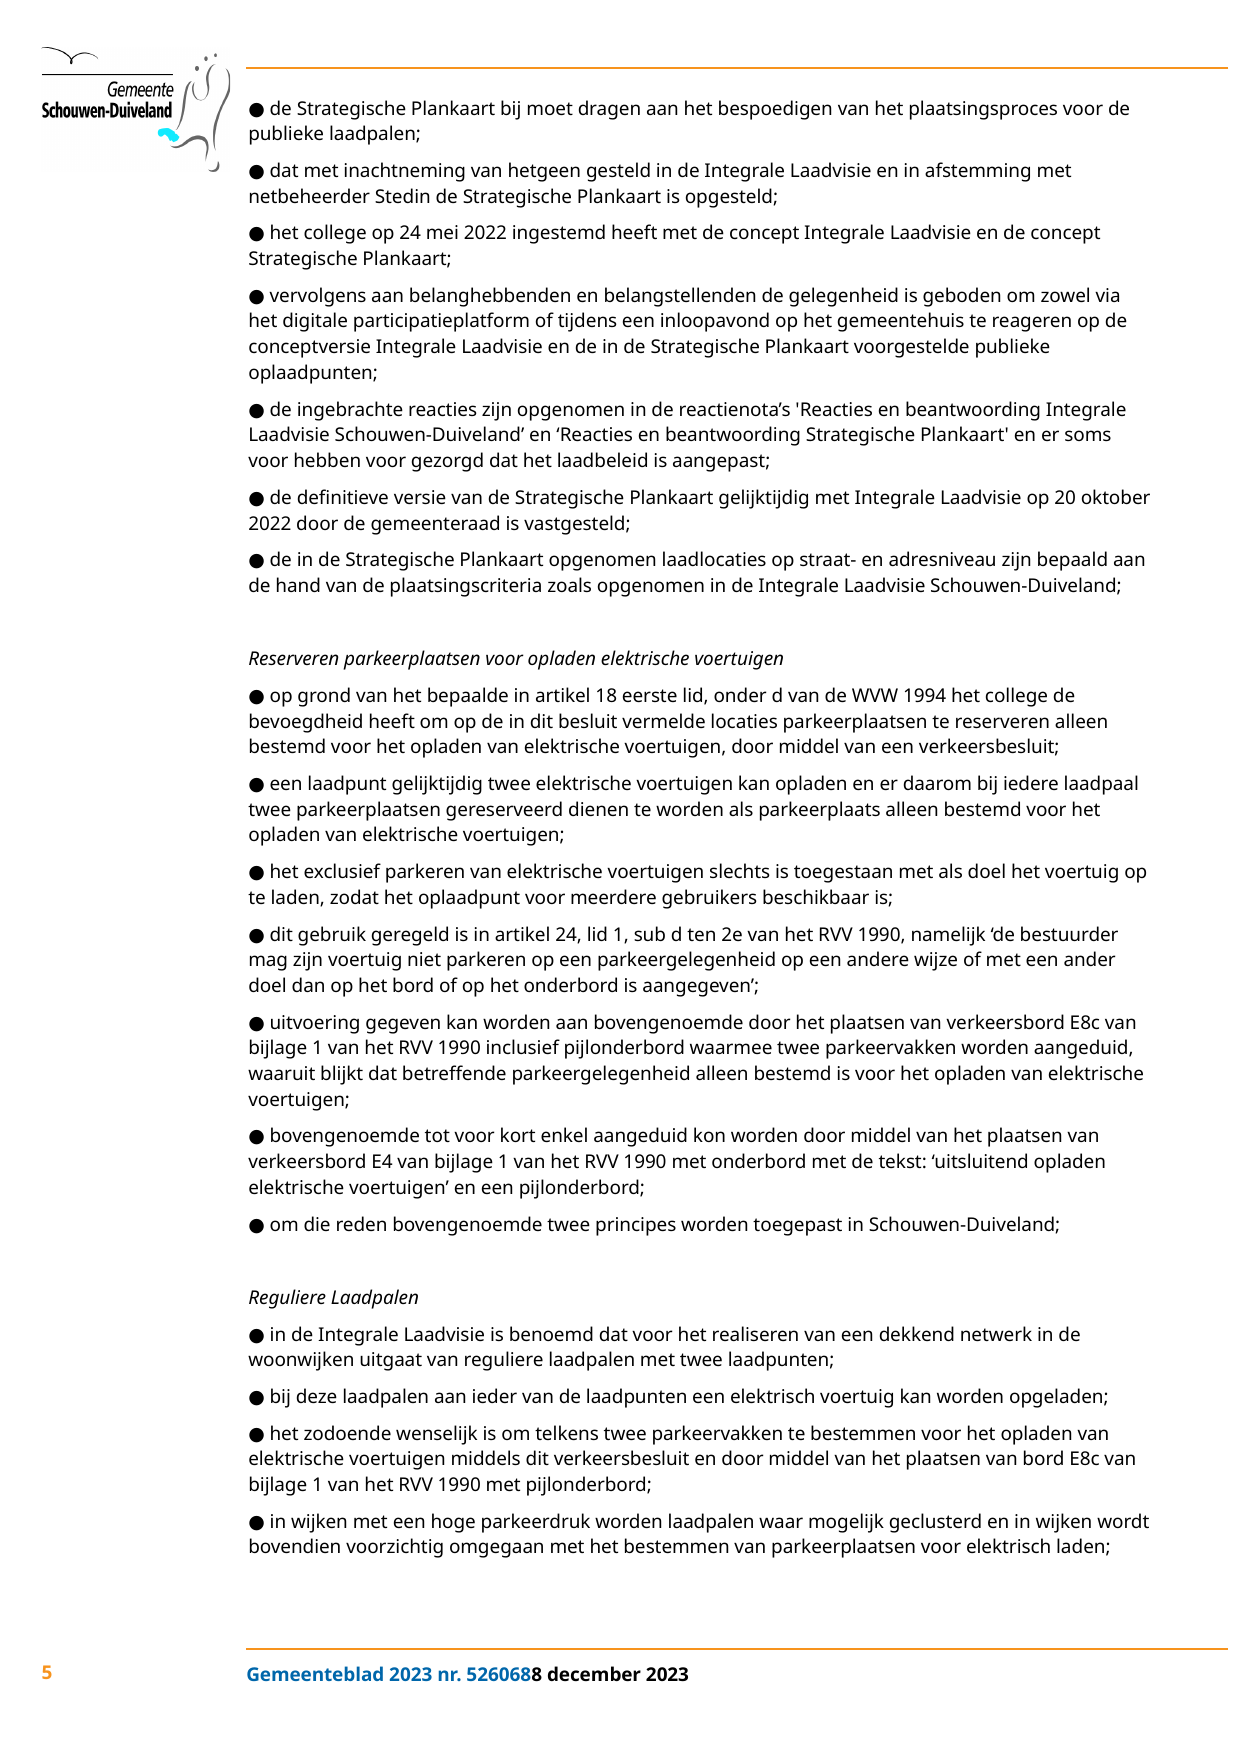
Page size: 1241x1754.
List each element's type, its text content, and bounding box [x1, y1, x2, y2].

text ● de ingebrachte reacties zijn opgenomen in de reactienota’s 'Reacties en beantwoording Integrale Laadvisie Schouwen-Duiveland’ en ‘Reacties en beantwoording Strategische Plankaart' en er soms voor hebben voor gezorgd dat het laadbeleid is aangepast; [248, 396, 1152, 473]
text ● de Strategische Plankaart bij moet dragen aan het bespoedigen van het plaatsingsproces voor de publieke laadpalen; [248, 95, 1152, 146]
text ● het exclusief parkeren van elektrische voertuigen slechts is toegestaan met als doel het voertuig op te laden, zodat het oplaadpunt voor meerdere gebruikers beschikbaar is; [248, 858, 1152, 910]
text ● de definitieve versie van de Strategische Plankaart gelijktijdig met Integrale Laadvisie op 20 oktober 2022 door de gemeenteraad is vastgesteld; [248, 484, 1152, 535]
picture [41, 47, 231, 172]
text ● uitvoering gegeven kan worden aan bovengenoemde door het plaatsen van verkeersbord E8c van bijlage 1 van het RVV 1990 inclusief pijlonderbord waarmee twee parkeervakken worden aangeduid, waaruit blijkt dat betreffende parkeergelegenheid alleen bestemd is voor het opladen van elektrische voertuigen; [248, 1009, 1152, 1112]
text ● dit gebruik geregeld is in artikel 24, lid 1, sub d ten 2e van het RVV 1990, namelijk ‘de bestuurder mag zijn voertuig niet parkeren op een parkeergelegenheid op een andere wijze of met een ander doel dan op het bord of op het onderbord is aangegeven’; [248, 921, 1152, 998]
text ● bij deze laadpalen aan ieder van de laadpunten een elektrisch voertuig kan worden opgeladen; [248, 1383, 1152, 1409]
text ● een laadpunt gelijktijdig twee elektrische voertuigen kan opladen en er daarom bij iedere laadpaal twee parkeerplaatsen gereserveerd dienen te worden als parkeerplaats alleen bestemd voor het opladen van elektrische voertuigen; [248, 770, 1152, 847]
text ● de in de Strategische Plankaart opgenomen laadlocaties op straat- en adresniveau zijn bepaald aan de hand van de plaatsingscriteria zoals opgenomen in de Integrale Laadvisie Schouwen-Duiveland; [248, 546, 1152, 598]
text ● vervolgens aan belanghebbenden en belangstellenden de gelegenheid is geboden om zowel via het digitale participatieplatform of tijdens een inloopavond op het gemeentehuis te reageren op de conceptversie Integrale Laadvisie en de in de Strategische Plankaart voorgestelde publieke oplaadpunten; [248, 282, 1152, 385]
text ● het zodoende wenselijk is om telkens twee parkeervakken te bestemmen voor het opladen van elektrische voertuigen middels dit verkeersbesluit en door middel van het plaatsen van bord E8c van bijlage 1 van het RVV 1990 met pijlonderbord; [248, 1420, 1152, 1497]
text ● op grond van het bepaalde in artikel 18 eerste lid, onder d van de WVW 1994 het college de bevoegdheid heeft om op de in dit besluit vermelde locaties parkeerplaatsen te reserveren alleen bestemd voor het opladen van elektrische voertuigen, door middel van een verkeersbesluit; [248, 682, 1152, 759]
text ● dat met inachtneming van hetgeen gesteld in de Integrale Laadvisie en in afstemming met netbeheerder Stedin de Strategische Plankaart is opgesteld; [248, 157, 1152, 209]
text ● bovengenoemde tot voor kort enkel aangeduid kon worden door middel van het plaatsen van verkeersbord E4 van bijlage 1 van het RVV 1990 met onderbord met de tekst: ‘uitsluitend opladen elektrische voertuigen’ en een pijlonderbord; [248, 1123, 1152, 1200]
text ● in de Integrale Laadvisie is benoemd dat voor het realiseren van een dekkend netwerk in de woonwijken uitgaat van reguliere laadpalen met twee laadpunten; [248, 1321, 1152, 1372]
text ● in wijken met een hoge parkeerdruk worden laadpalen waar mogelijk geclusterd en in wijken wordt bovendien voorzichtig omgegaan met het bestemmen van parkeerplaatsen voor elektrisch laden; [248, 1508, 1152, 1559]
text ● om die reden bovengenoemde twee principes worden toegepast in Schouwen-Duiveland; [248, 1211, 1152, 1237]
text Reguliere Laadpalen [248, 1284, 1152, 1310]
text Reserveren parkeerplaatsen voor opladen elektrische voertuigen [248, 645, 1152, 671]
text ● het college op 24 mei 2022 ingestemd heeft met de concept Integrale Laadvisie en de concept Strategische Plankaart; [248, 219, 1152, 271]
